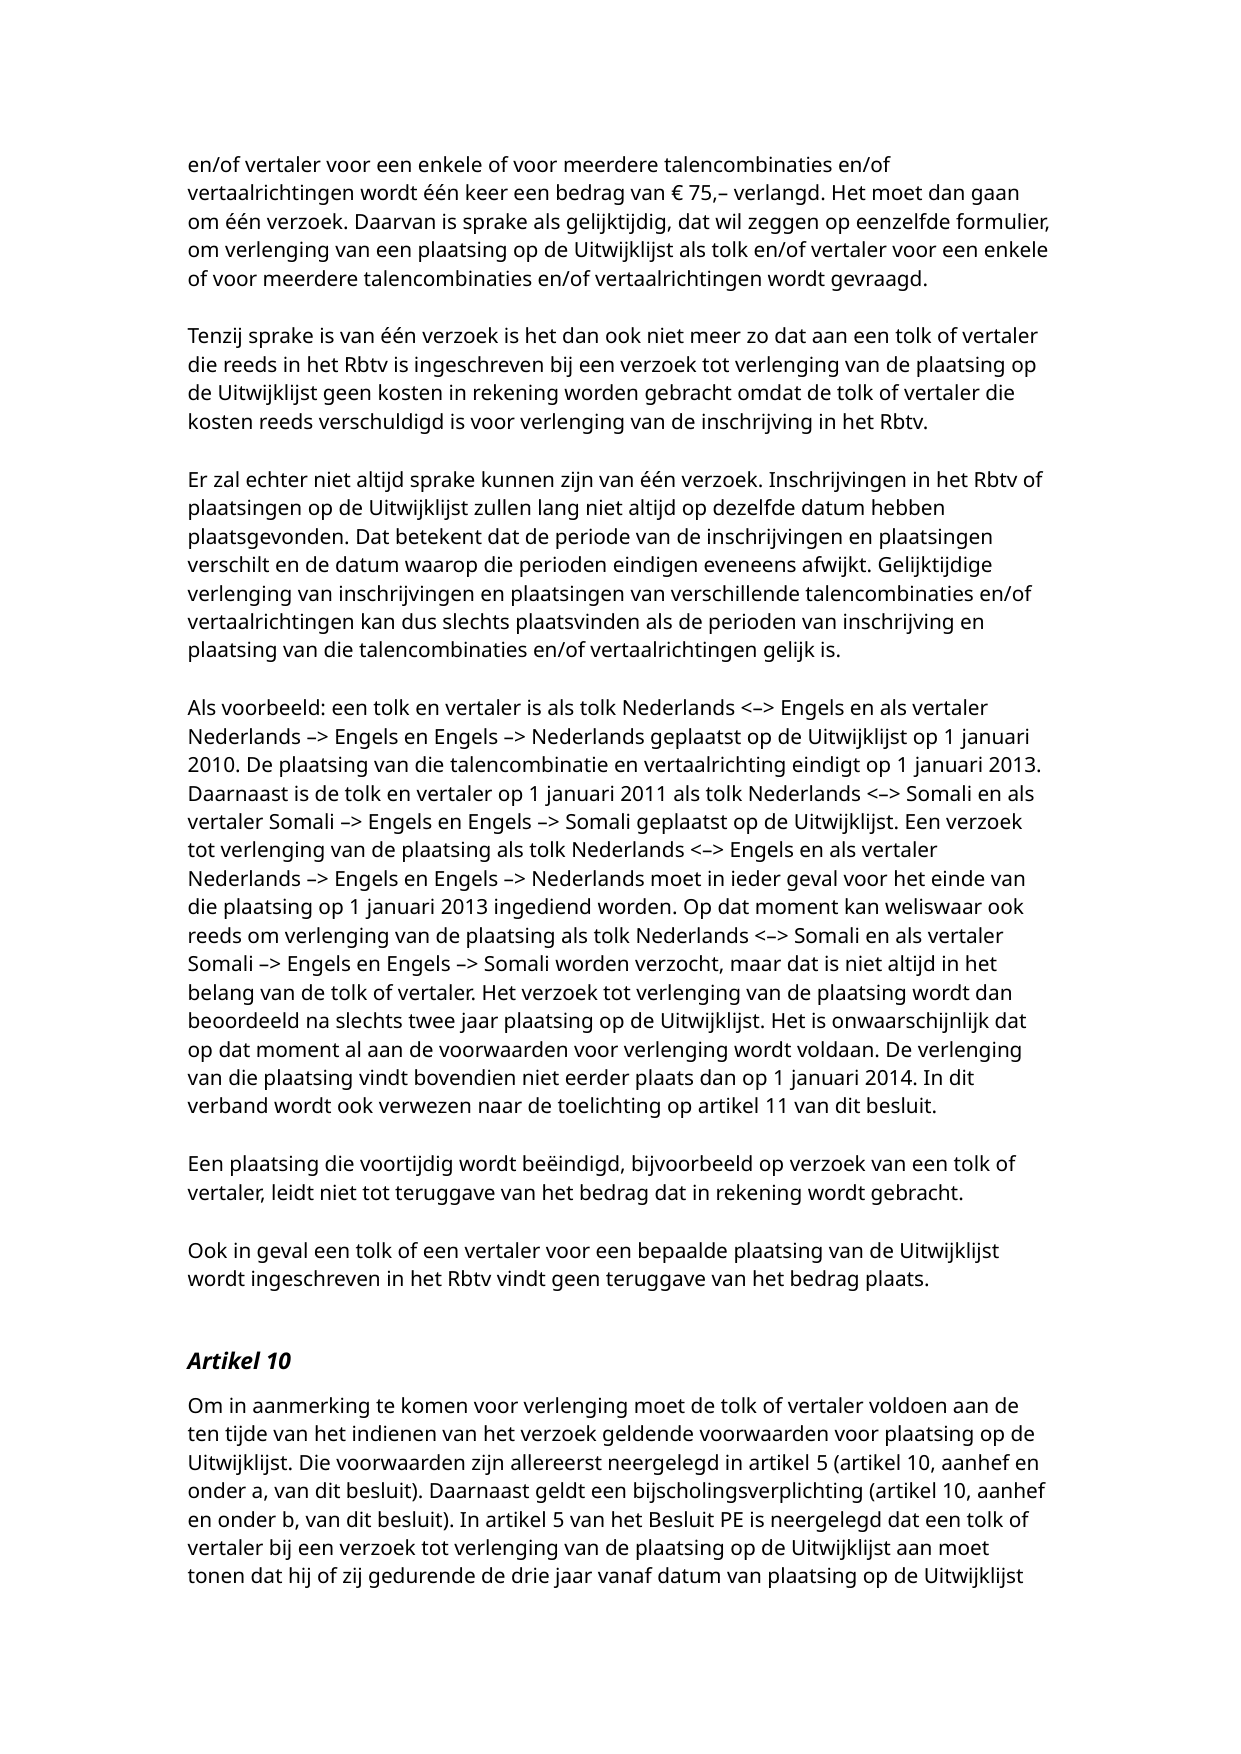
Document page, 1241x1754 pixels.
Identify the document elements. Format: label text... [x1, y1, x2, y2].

text Een plaatsing die voortijdig wordt beëindigd, bijvoorbeeld op verzoek van een tolk of vertaler, leidt niet tot teruggave van het bedrag dat in rekening wordt gebracht. [187, 1149, 1053, 1206]
text en/of vertaler voor een enkele of voor meerdere talencombinaties en/of vertaalrichtingen wordt één keer een bedrag van € 75,– verlangd. Het moet dan gaan om één verzoek. Daarvan is sprake als gelijktijdig, dat wil zeggen op eenzelfde formulier, om verlenging van een plaatsing op de Uitwijklijst als tolk en/of vertaler voor een enkele of voor meerdere talencombinaties en/of vertaalrichtingen wordt gevraagd. [187, 150, 1053, 292]
text Als voorbeeld: een tolk en vertaler is als tolk Nederlands <–> Engels en als vertaler Nederlands –> Engels en Engels –> Nederlands geplaatst op de Uitwijklijst op 1 januari 2010. De plaatsing van die talencombinatie en vertaalrichting eindigt op 1 januari 2013. Daarnaast is de tolk en vertaler op 1 januari 2011 als tolk Nederlands <–> Somali en als vertaler Somali –> Engels en Engels –> Somali geplaatst op de Uitwijklijst. Een verzoek tot verlenging van de plaatsing als tolk Nederlands <–> Engels en als vertaler Nederlands –> Engels en Engels –> Nederlands moet in ieder geval voor het einde van die plaatsing op 1 januari 2013 ingediend worden. Op dat moment kan weliswaar ook reeds om verlenging van de plaatsing als tolk Nederlands <–> Somali en als vertaler Somali –> Engels en Engels –> Somali worden verzocht, maar dat is niet altijd in het belang van de tolk of vertaler. Het verzoek tot verlenging van de plaatsing wordt dan beoordeeld na slechts twee jaar plaatsing op de Uitwijklijst. Het is onwaarschijnlijk dat op dat moment al aan de voorwaarden voor verlenging wordt voldaan. De verlenging van die plaatsing vindt bovendien niet eerder plaats dan op 1 januari 2014. In dit verband wordt ook verwezen naar de toelichting op artikel 11 van dit besluit. [187, 693, 1053, 1120]
text Tenzij sprake is van één verzoek is het dan ook niet meer zo dat aan een tolk of vertaler die reeds in het Rbtv is ingeschreven bij een verzoek tot verlenging van de plaatsing op de Uitwijklijst geen kosten in rekening worden gebracht omdat de tolk of vertaler die kosten reeds verschuldigd is voor verlenging van de inschrijving in het Rbtv. [187, 322, 1053, 435]
text Er zal echter niet altijd sprake kunnen zijn van één verzoek. Inschrijvingen in het Rbtv of plaatsingen op de Uitwijklijst zullen lang niet altijd op dezelfde datum hebben plaatsgevonden. Dat betekent dat de periode van de inschrijvingen en plaatsingen verschilt en de datum waarop die perioden eindigen eveneens afwijkt. Gelijktijdige verlenging van inschrijvingen en plaatsingen van verschillende talencombinaties en/of vertaalrichtingen kan dus slechts plaatsvinden als de perioden van inschrijving en plaatsing van die talencombinaties en/of vertaalrichtingen gelijk is. [187, 465, 1053, 664]
text Ook in geval een tolk of een vertaler voor een bepaalde plaatsing van de Uitwijklijst wordt ingeschreven in het Rbtv vindt geen teruggave van het bedrag plaats. [187, 1236, 1053, 1293]
subtitle Artikel 10 [187, 1345, 1053, 1376]
text Om in aanmerking te komen voor verlenging moet de tolk of vertaler voldoen aan de ten tijde van het indienen van het verzoek geldende voorwaarden voor plaatsing op de Uitwijklijst. Die voorwaarden zijn allereerst neergelegd in artikel 5 (artikel 10, aanhef en onder a, van dit besluit). Daarnaast geldt een bijscholingsverplichting (artikel 10, aanhef en onder b, van dit besluit). In artikel 5 van het Besluit PE is neergelegd dat een tolk of vertaler bij een verzoek tot verlenging van de plaatsing op de Uitwijklijst aan moet tonen dat hij of zij gedurende de drie jaar vanaf datum van plaatsing op de Uitwijklijst [187, 1391, 1053, 1590]
